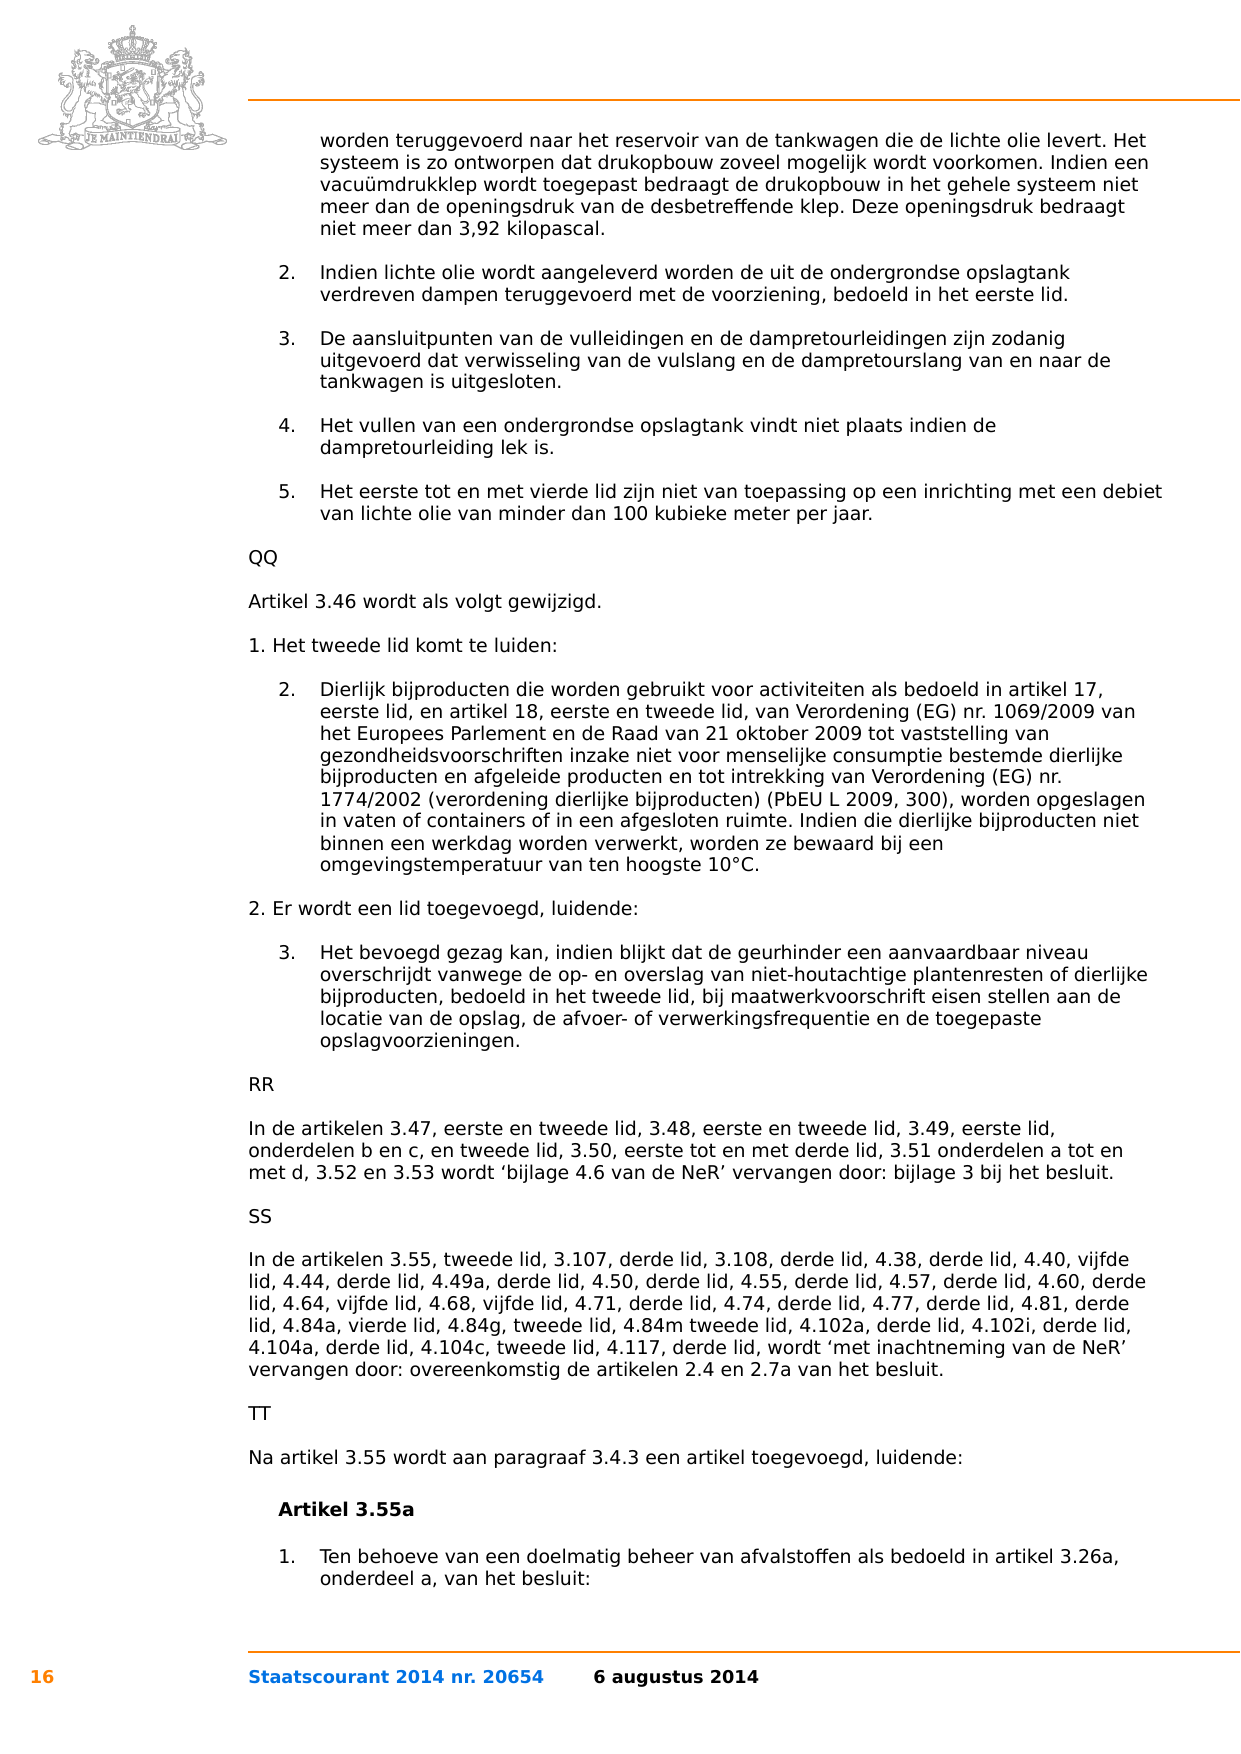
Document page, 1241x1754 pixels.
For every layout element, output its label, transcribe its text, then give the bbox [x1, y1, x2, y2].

picture [38, 25, 227, 150]
text worden teruggevoerd naar het reservoir van de tankwagen die de lichte olie levert. Het systeem is zo ontworpen dat drukopbouw zoveel mogelijk wordt voorkomen. Indien een vacuümdrukklep wordt toegepast bedraagt de drukopbouw in het gehele systeem niet meer dan de openingsdruk van de desbetreffende klep. Deze openingsdruk bedraagt niet meer dan 3,92 kilopascal. [278, 130, 1163, 240]
text 3. Het bevoegd gezag kan, indien blijkt dat de geurhinder een aanvaardbaar niveau overschrijdt vanwege de op- en overslag van niet-houtachtige plantenresten of dierlijke bijproducten, bedoeld in het tweede lid, bij maatwerkvoorschrift eisen stellen aan de locatie van de opslag, de afvoer- of verwerkingsfrequentie en de toegepaste opslagvoorzieningen. [278, 942, 1163, 1052]
text 4. Het vullen van een ondergrondse opslagtank vindt niet plaats indien de dampretourleiding lek is. [278, 415, 1163, 459]
text 2. Indien lichte olie wordt aangeleverd worden de uit de ondergrondse opslagtank verdreven dampen teruggevoerd met de voorziening, bedoeld in het eerste lid. [278, 262, 1163, 306]
text In de artikelen 3.55, tweede lid, 3.107, derde lid, 3.108, derde lid, 4.38, derde lid, 4.40, vijfde lid, 4.44, derde lid, 4.49a, derde lid, 4.50, derde lid, 4.55, derde lid, 4.57, derde lid, 4.60, derde lid, 4.64, vijfde lid, 4.68, vijfde lid, 4.71, derde lid, 4.74, derde lid, 4.77, derde lid, 4.81, derde lid, 4.84a, vierde lid, 4.84g, tweede lid, 4.84m tweede lid, 4.102a, derde lid, 4.102i, derde lid, 4.104a, derde lid, 4.104c, tweede lid, 4.117, derde lid, wordt ‘met inachtneming van de NeR’ vervangen door: overeenkomstig de artikelen 2.4 en 2.7a van het besluit. [248, 1249, 1163, 1381]
text 2. Dierlijk bijproducten die worden gebruikt voor activiteiten als bedoeld in artikel 17, eerste lid, en artikel 18, eerste en tweede lid, van Verordening (EG) nr. 1069/2009 van het Europees Parlement en de Raad van 21 oktober 2009 tot vaststelling van gezondheidsvoorschriften inzake niet voor menselijke consumptie bestemde dierlijke bijproducten en afgeleide producten en tot intrekking van Verordening (EG) nr. 1774/2002 (verordening dierlijke bijproducten) (PbEU L 2009, 300), worden opgeslagen in vaten of containers of in een afgesloten ruimte. Indien die dierlijke bijproducten niet binnen een werkdag worden verwerkt, worden ze bewaard bij een omgevingstemperatuur van ten hoogste 10°C. [278, 678, 1163, 876]
text 5. Het eerste tot en met vierde lid zijn niet van toepassing op een inrichting met een debiet van lichte olie van minder dan 100 kubieke meter per jaar. [278, 481, 1163, 525]
text RR [248, 1074, 1163, 1096]
text SS [248, 1206, 1163, 1227]
text TT [248, 1403, 1163, 1425]
text Na artikel 3.55 wordt aan paragraaf 3.4.3 een artikel toegevoegd, luidende: [248, 1447, 1163, 1469]
subtitle Artikel 3.55a [278, 1499, 1163, 1521]
text QQ [248, 547, 1163, 569]
text In de artikelen 3.47, eerste en tweede lid, 3.48, eerste en tweede lid, 3.49, eerste lid, onderdelen b en c, en tweede lid, 3.50, eerste tot en met derde lid, 3.51 onderdelen a tot en met d, 3.52 en 3.53 wordt ‘bijlage 4.6 van de NeR’ vervangen door: bijlage 3 bij het besluit. [248, 1118, 1163, 1184]
text Artikel 3.46 wordt als volgt gewijzigd. [248, 591, 1163, 613]
text 1. Het tweede lid komt te luiden: [248, 635, 1163, 657]
text 1. Ten behoeve van een doelmatig beheer van afvalstoffen als bedoeld in artikel 3.26a, onderdeel a, van het besluit: [278, 1546, 1163, 1590]
text 3. De aansluitpunten van de vulleidingen en de dampretourleidingen zijn zodanig uitgevoerd dat verwisseling van de vulslang en de dampretourslang van en naar de tankwagen is uitgesloten. [278, 327, 1163, 393]
text 2. Er wordt een lid toegevoegd, luidende: [248, 898, 1163, 920]
